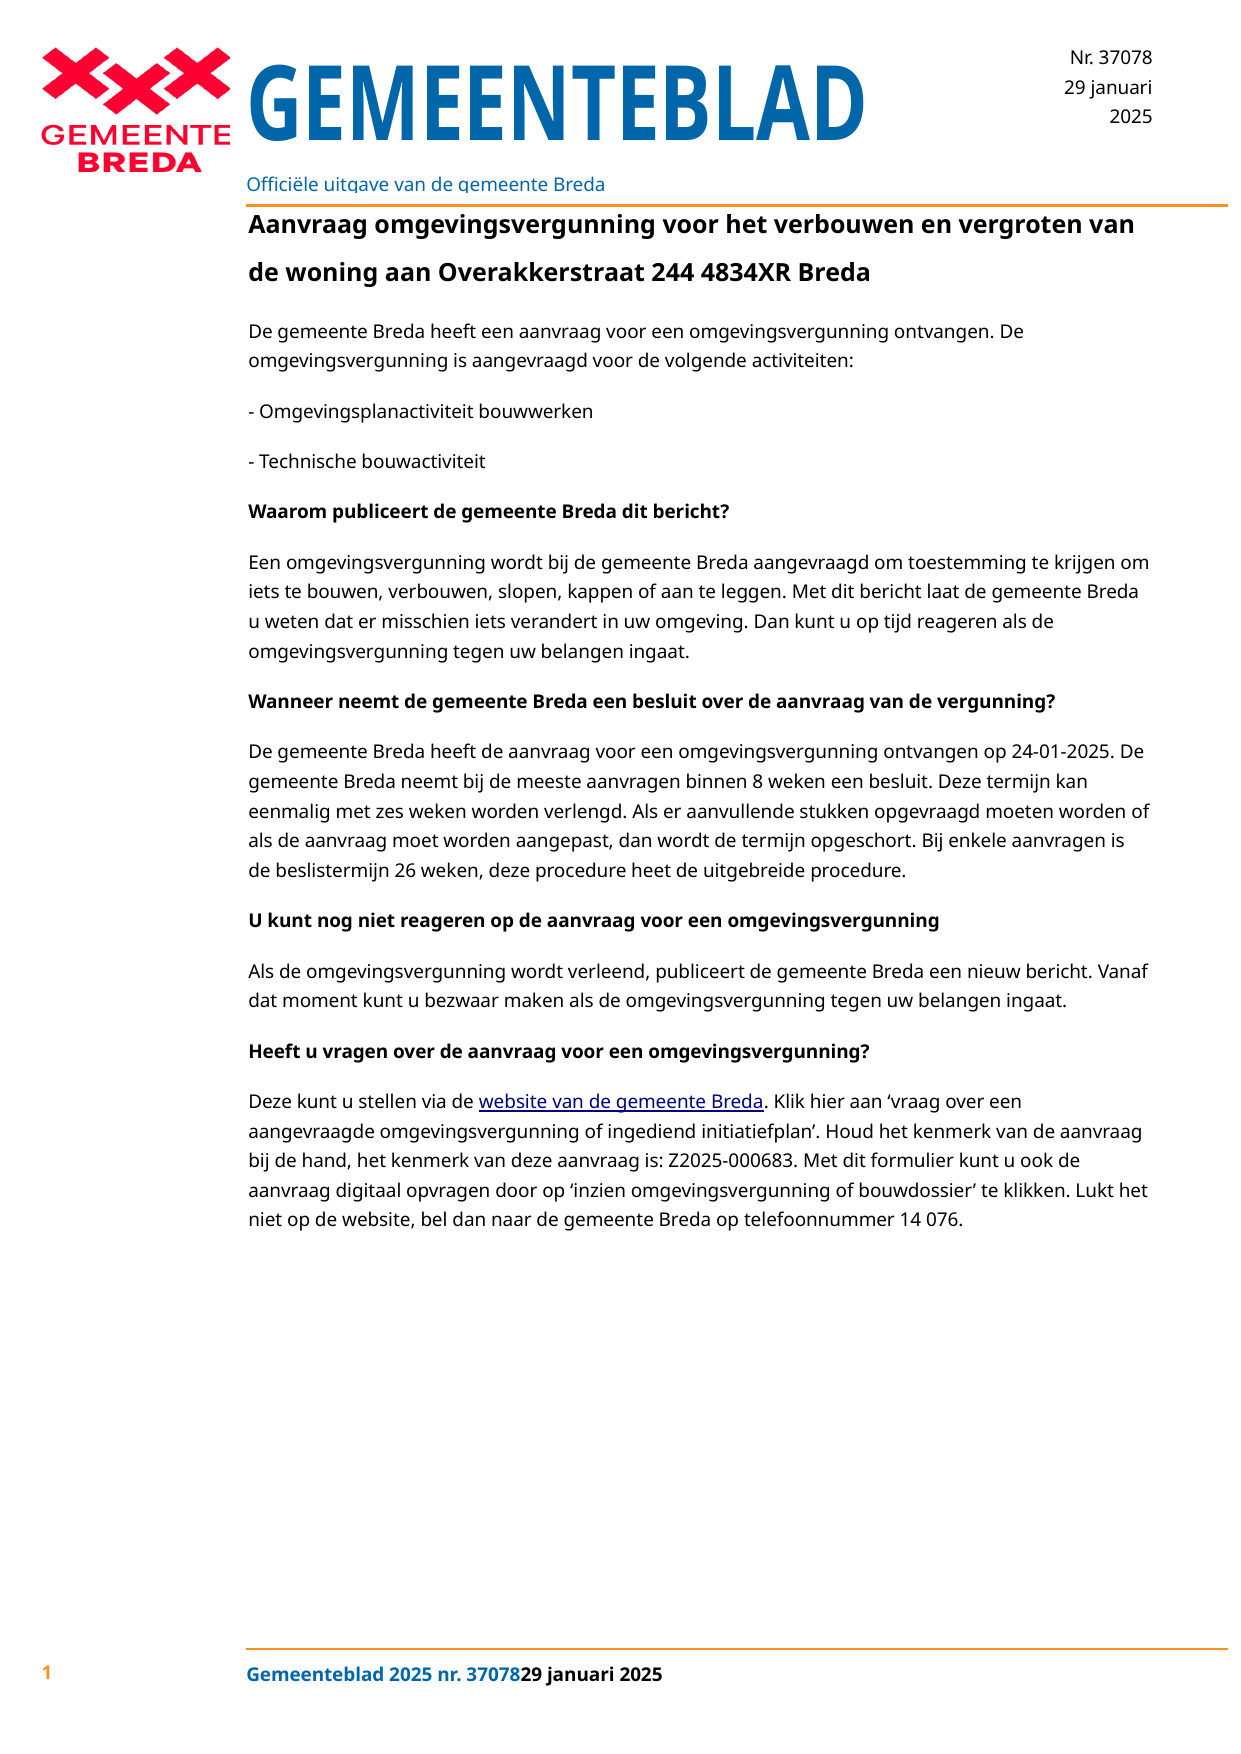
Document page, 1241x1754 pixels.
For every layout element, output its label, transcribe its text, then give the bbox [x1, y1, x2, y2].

picture [41, 47, 231, 172]
text De gemeente Breda heeft een aanvraag voor een omgevingsvergunning ontvangen. De omgevingsvergunning is aangevraagd voor de volgende activiteiten: [248, 318, 1152, 373]
text Deze kunt u stellen via de website van de gemeente Breda. Klik hier aan ‘vraag over een aangevraagde omgevingsvergunning of ingediend initiatiefplan’. Houd het kenmerk van de aanvraag bij de hand, het kenmerk van deze aanvraag is: Z2025-000683. Met dit formulier kunt u ook de aanvraag digitaal opvragen door op ‘inzien omgevingsvergunning of bouwdossier’ te klikken. Lukt het niet op de website, bel dan naar de gemeente Breda op telefoonnummer 14 076. [248, 1088, 1152, 1232]
text - Omgevingsplanactiviteit bouwwerken [248, 398, 1152, 424]
text Een omgevingsvergunning wordt bij de gemeente Breda aangevraagd om toestemming te krijgen om iets te bouwen, verbouwen, slopen, kappen of aan te leggen. Met dit bericht laat de gemeente Breda u weten dat er misschien iets verandert in uw omgeving. Dan kunt u op tijd reageren als de omgevingsvergunning tegen uw belangen ingaat. [248, 549, 1152, 664]
text - Technische bouwactiviteit [248, 448, 1152, 474]
text U kunt nog niet reageren op de aanvraag voor een omgevingsvergunning [248, 907, 1152, 933]
text De gemeente Breda heeft de aanvraag voor een omgevingsvergunning ontvangen op 24-01-2025. De gemeente Breda neemt bij de meeste aanvragen binnen 8 weken een besluit. Deze termijn kan eenmalig met zes weken worden verlengd. Als er aanvullende stukken opgevraagd moeten worden of als de aanvraag moet worden aangepast, dan wordt de termijn opgeschort. Bij enkele aanvragen is de beslistermijn 26 weken, deze procedure heet de uitgebreide procedure. [248, 739, 1152, 883]
text Als de omgevingsvergunning wordt verleend, publiceert de gemeente Breda een nieuw bericht. Vanaf dat moment kunt u bezwaar maken als de omgevingsvergunning tegen uw belangen ingaat. [248, 958, 1152, 1013]
text Waarom publiceert de gemeente Breda dit bericht? [248, 499, 1152, 524]
text Aanvraag omgevingsvergunning voor het verbouwen en vergroten van de woning aan Overakkerstraat 244 4834XR Breda [248, 207, 1152, 288]
text Heeft u vragen over de aanvraag voor een omgevingsvergunning? [248, 1038, 1152, 1064]
text Wanneer neemt de gemeente Breda een besluit over de aanvraag van de vergunning? [248, 688, 1152, 714]
